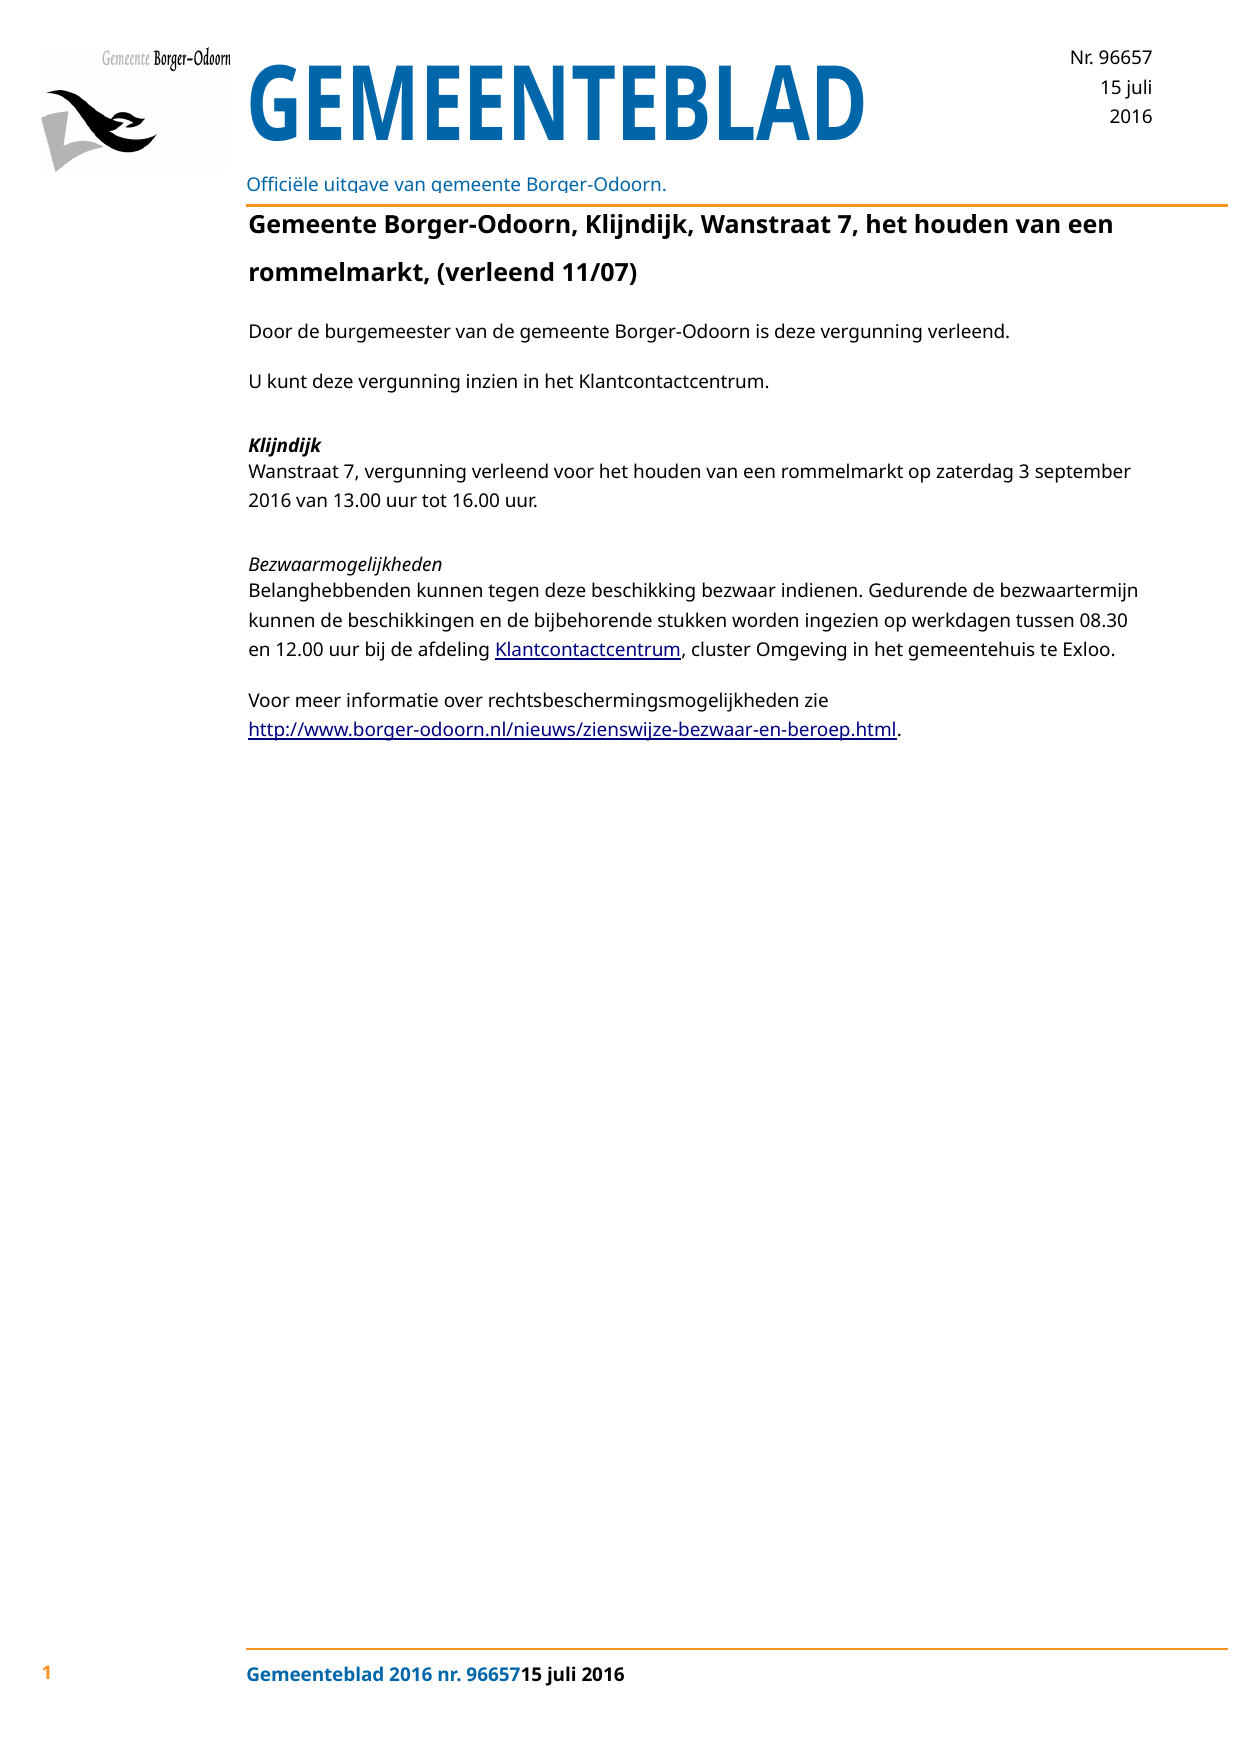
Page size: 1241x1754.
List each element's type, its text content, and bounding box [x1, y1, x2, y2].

text Door de burgemeester van de gemeente Borger-Odoorn is deze vergunning verleend. [248, 318, 1152, 344]
text Klijndijk [248, 432, 1152, 458]
text Voor meer informatie over rechtsbeschermingsmogelijkheden zie http://www.borger-odoorn.nl/nieuws/zienswijze-bezwaar-en-beroep.html. [248, 687, 1152, 742]
text Belanghebbenden kunnen tegen deze beschikking bezwaar indienen. Gedurende de bezwaartermijn kunnen de beschikkingen en de bijbehorende stukken worden ingezien op werkdagen tussen 08.30 en 12.00 uur bij de afdeling Klantcontactcentrum, cluster Omgeving in het gemeentehuis te Exloo. [248, 577, 1152, 662]
text U kunt deze vergunning inzien in het Klantcontactcentrum. [248, 368, 1152, 394]
text Gemeente Borger-Odoorn, Klijndijk, Wanstraat 7, het houden van een rommelmarkt, (verleend 11/07) [248, 207, 1152, 288]
text Bezwaarmogelijkheden [248, 552, 1152, 577]
text Wanstraat 7, vergunning verleend voor het houden van een rommelmarkt op zaterdag 3 september 2016 van 13.00 uur tot 16.00 uur. [248, 458, 1152, 513]
picture [41, 47, 231, 172]
